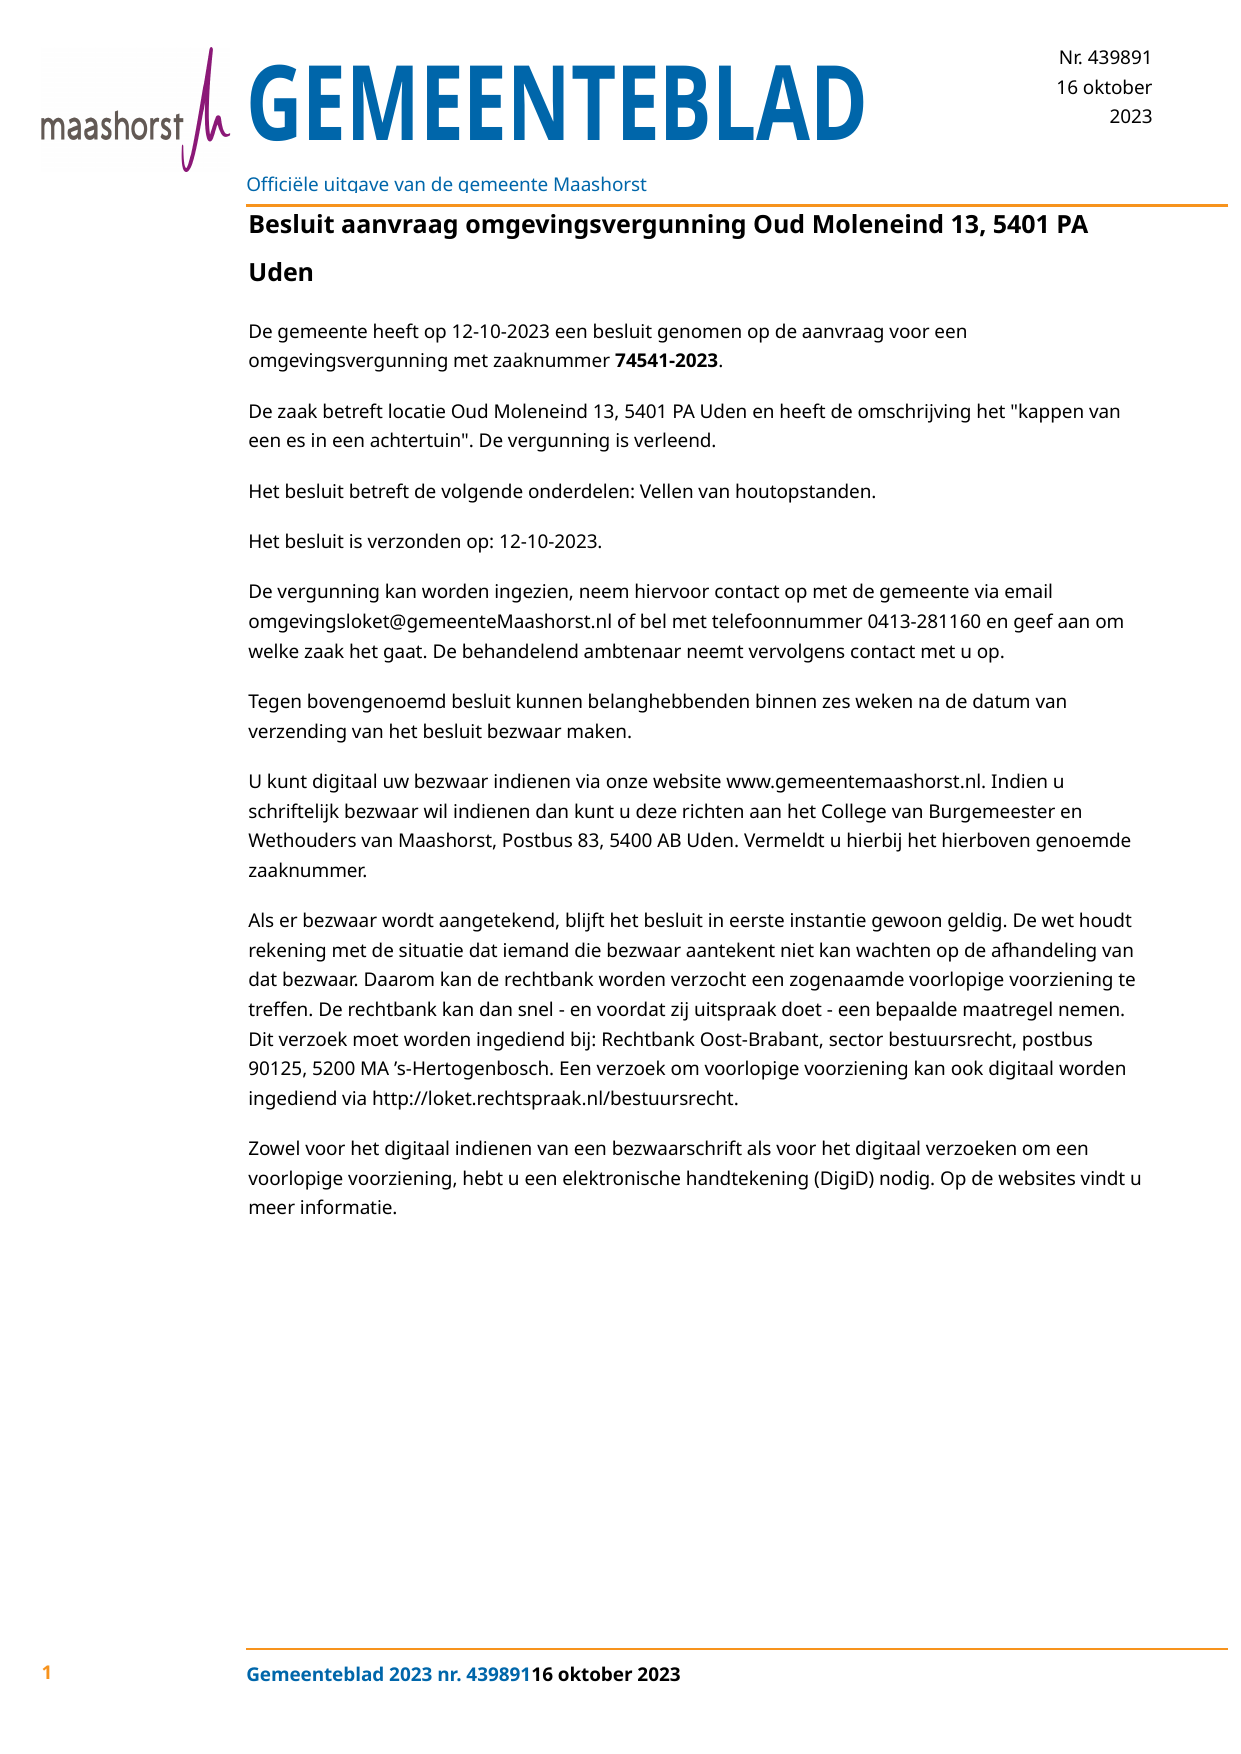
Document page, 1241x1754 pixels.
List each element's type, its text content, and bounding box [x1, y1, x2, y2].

text Zowel voor het digitaal indienen van een bezwaarschrift als voor het digitaal verzoeken om een voorlopige voorziening, hebt u een elektronische handtekening (DigiD) nodig. Op de websites vindt u meer informatie. [248, 1135, 1152, 1220]
text De zaak betreft locatie Oud Moleneind 13, 5401 PA Uden en heeft de omschrijving het "kappen van een es in een achtertuin". De vergunning is verleend. [248, 398, 1152, 453]
text De vergunning kan worden ingezien, neem hiervoor contact op met de gemeente via email omgevingsloket@gemeenteMaashorst.nl of bel met telefoonnummer 0413-281160 en geef aan om welke zaak het gaat. De behandelend ambtenaar neemt vervolgens contact met u op. [248, 579, 1152, 664]
picture [41, 47, 231, 172]
text Het besluit is verzonden op: 12-10-2023. [248, 528, 1152, 554]
text Het besluit betreft de volgende onderdelen: Vellen van houtopstanden. [248, 478, 1152, 504]
text Besluit aanvraag omgevingsvergunning Oud Moleneind 13, 5401 PA Uden [248, 207, 1152, 288]
text Als er bezwaar wordt aangetekend, blijft het besluit in eerste instantie gewoon geldig. De wet houdt rekening met de situatie dat iemand die bezwaar aantekent niet kan wachten op de afhandeling van dat bezwaar. Daarom kan de rechtbank worden verzocht een zogenaamde voorlopige voorziening te treffen. De rechtbank kan dan snel - en voordat zij uitspraak doet - een bepaalde maatregel nemen. Dit verzoek moet worden ingediend bij: Rechtbank Oost-Brabant, sector bestuursrecht, postbus 90125, 5200 MA ’s-Hertogenbosch. Een verzoek om voorlopige voorziening kan ook digitaal worden ingediend via http://loket.rechtspraak.nl/bestuursrecht. [248, 907, 1152, 1111]
text Tegen bovengenoemd besluit kunnen belanghebbenden binnen zes weken na de datum van verzending van het besluit bezwaar maken. [248, 688, 1152, 744]
text De gemeente heeft op 12-10-2023 een besluit genomen op de aanvraag voor een omgevingsvergunning met zaaknummer 74541-2023. [248, 318, 1152, 373]
text U kunt digitaal uw bezwaar indienen via onze website www.gemeentemaashorst.nl. Indien u schriftelijk bezwaar wil indienen dan kunt u deze richten aan het College van Burgemeester en Wethouders van Maashorst, Postbus 83, 5400 AB Uden. Vermeldt u hierbij het hierboven genoemde zaaknummer. [248, 768, 1152, 883]
